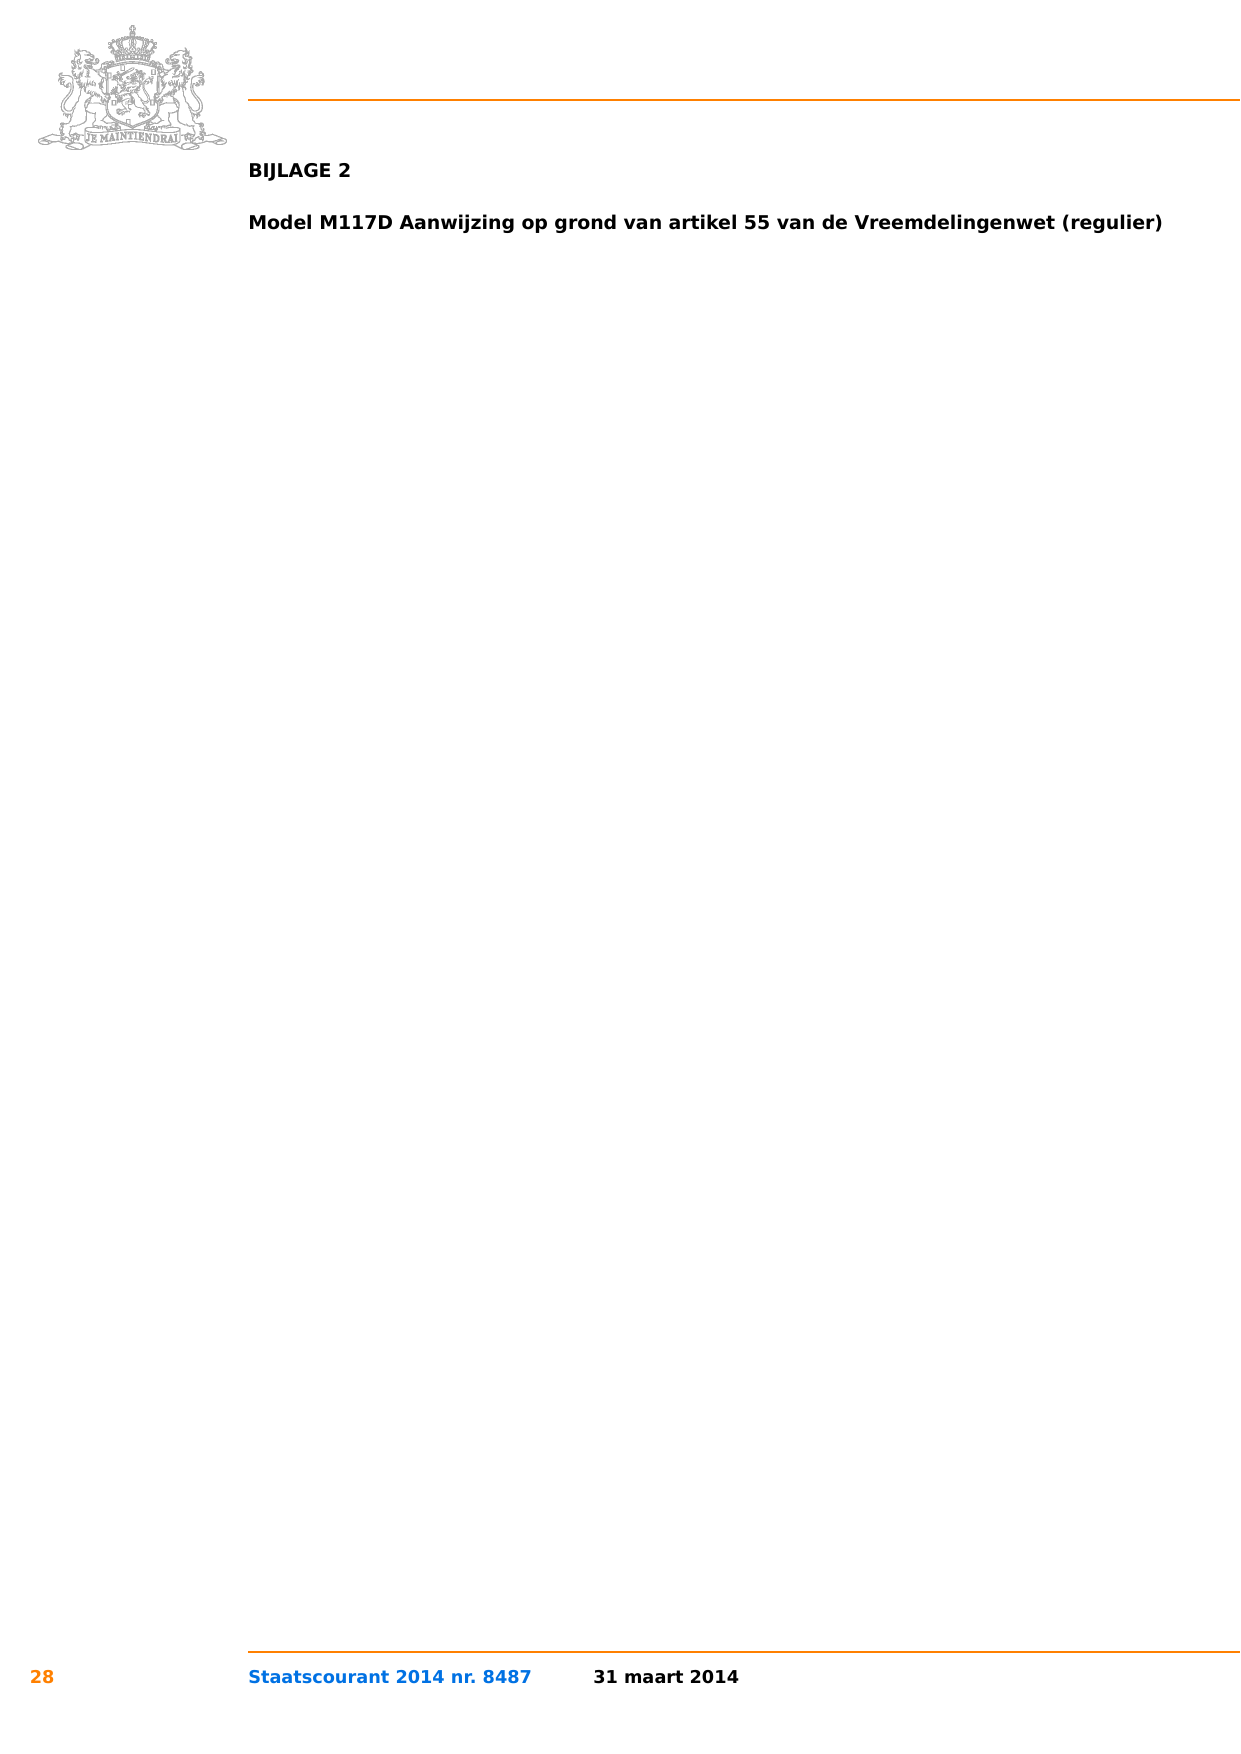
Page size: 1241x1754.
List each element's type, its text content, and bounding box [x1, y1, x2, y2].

picture [38, 25, 227, 150]
subtitle Model M117D Aanwijzing op grond van artikel 55 van de Vreemdelingenwet (regulier) [248, 212, 1163, 234]
subtitle BIJLAGE 2 [248, 160, 1163, 182]
